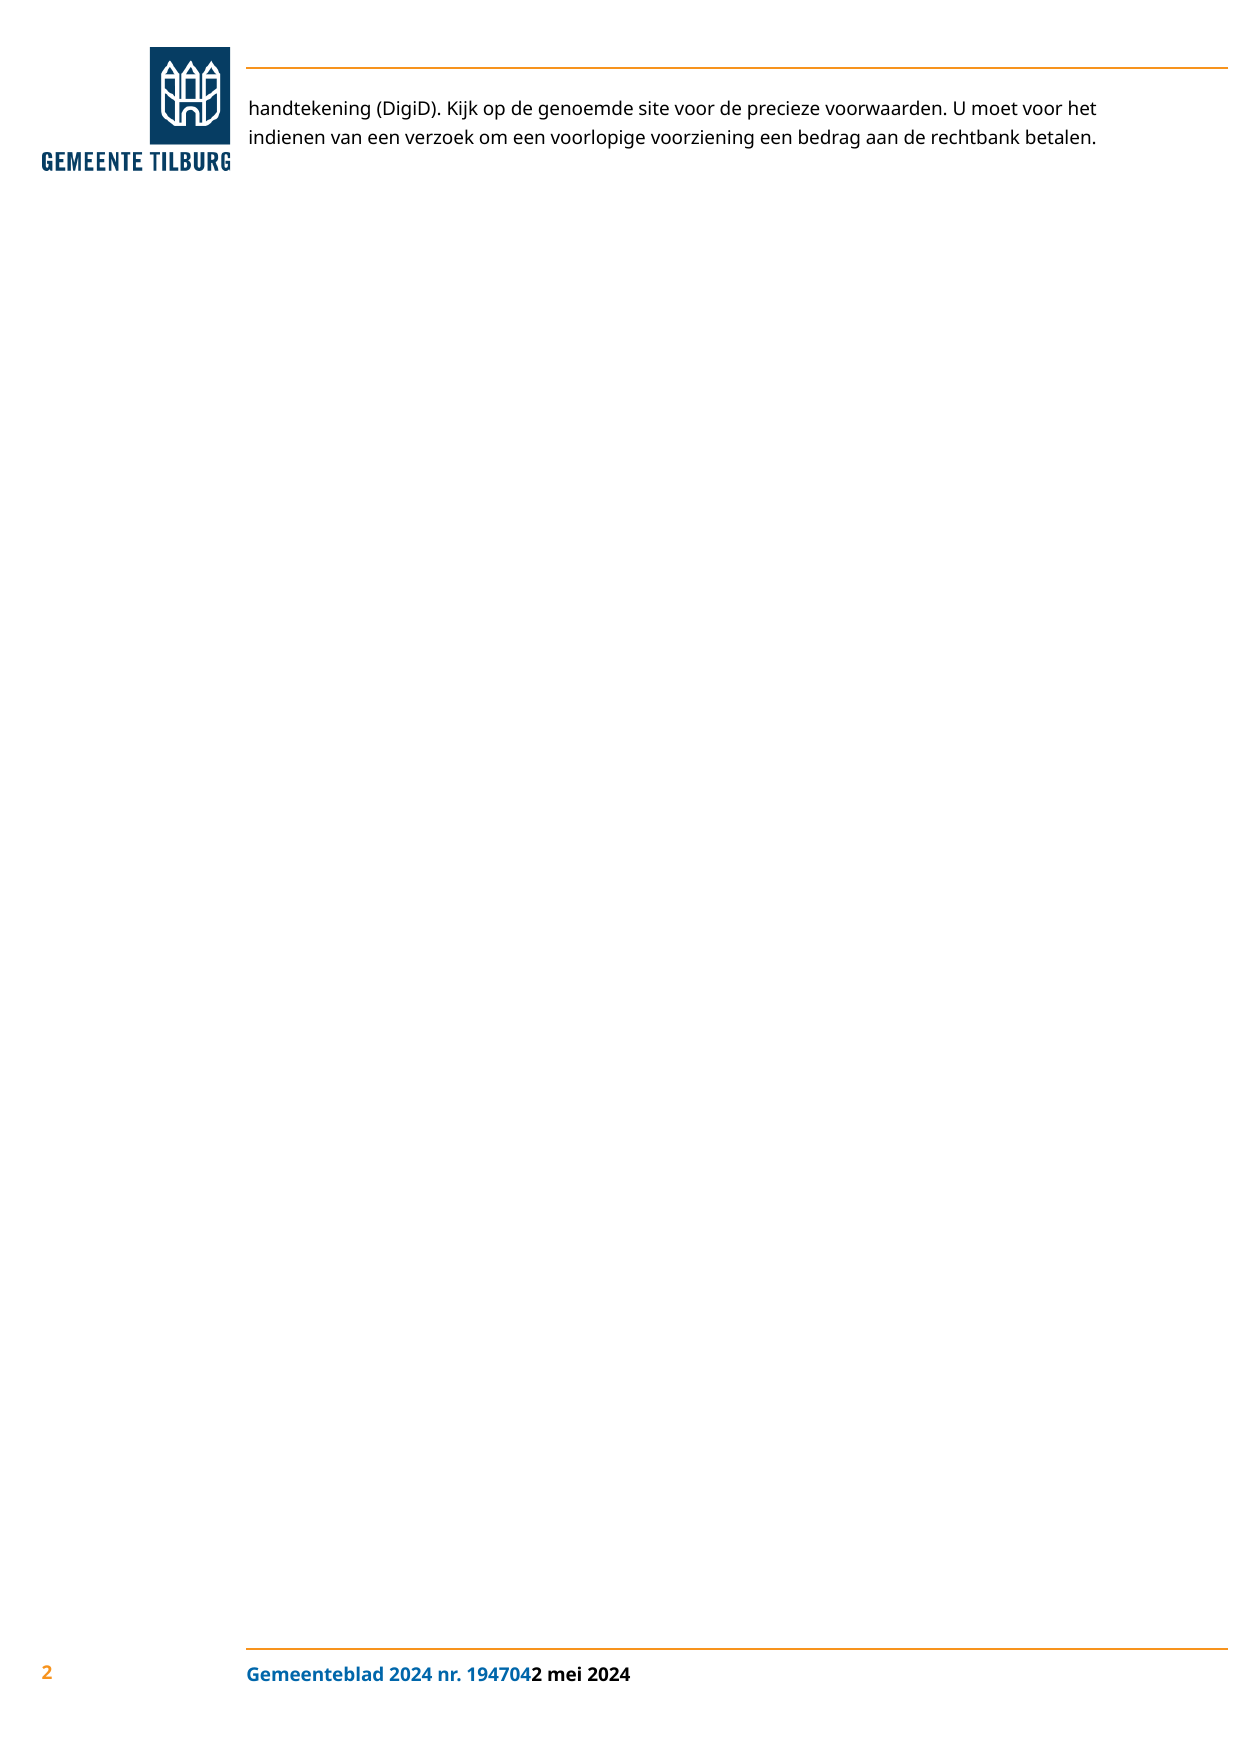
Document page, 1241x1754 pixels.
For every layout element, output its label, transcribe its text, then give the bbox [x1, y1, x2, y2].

picture [41, 47, 231, 172]
text handtekening (DigiD). Kijk op de genoemde site voor de precieze voorwaarden. U moet voor het indienen van een verzoek om een voorlopige voorziening een bedrag aan de rechtbank betalen. [248, 95, 1152, 150]
